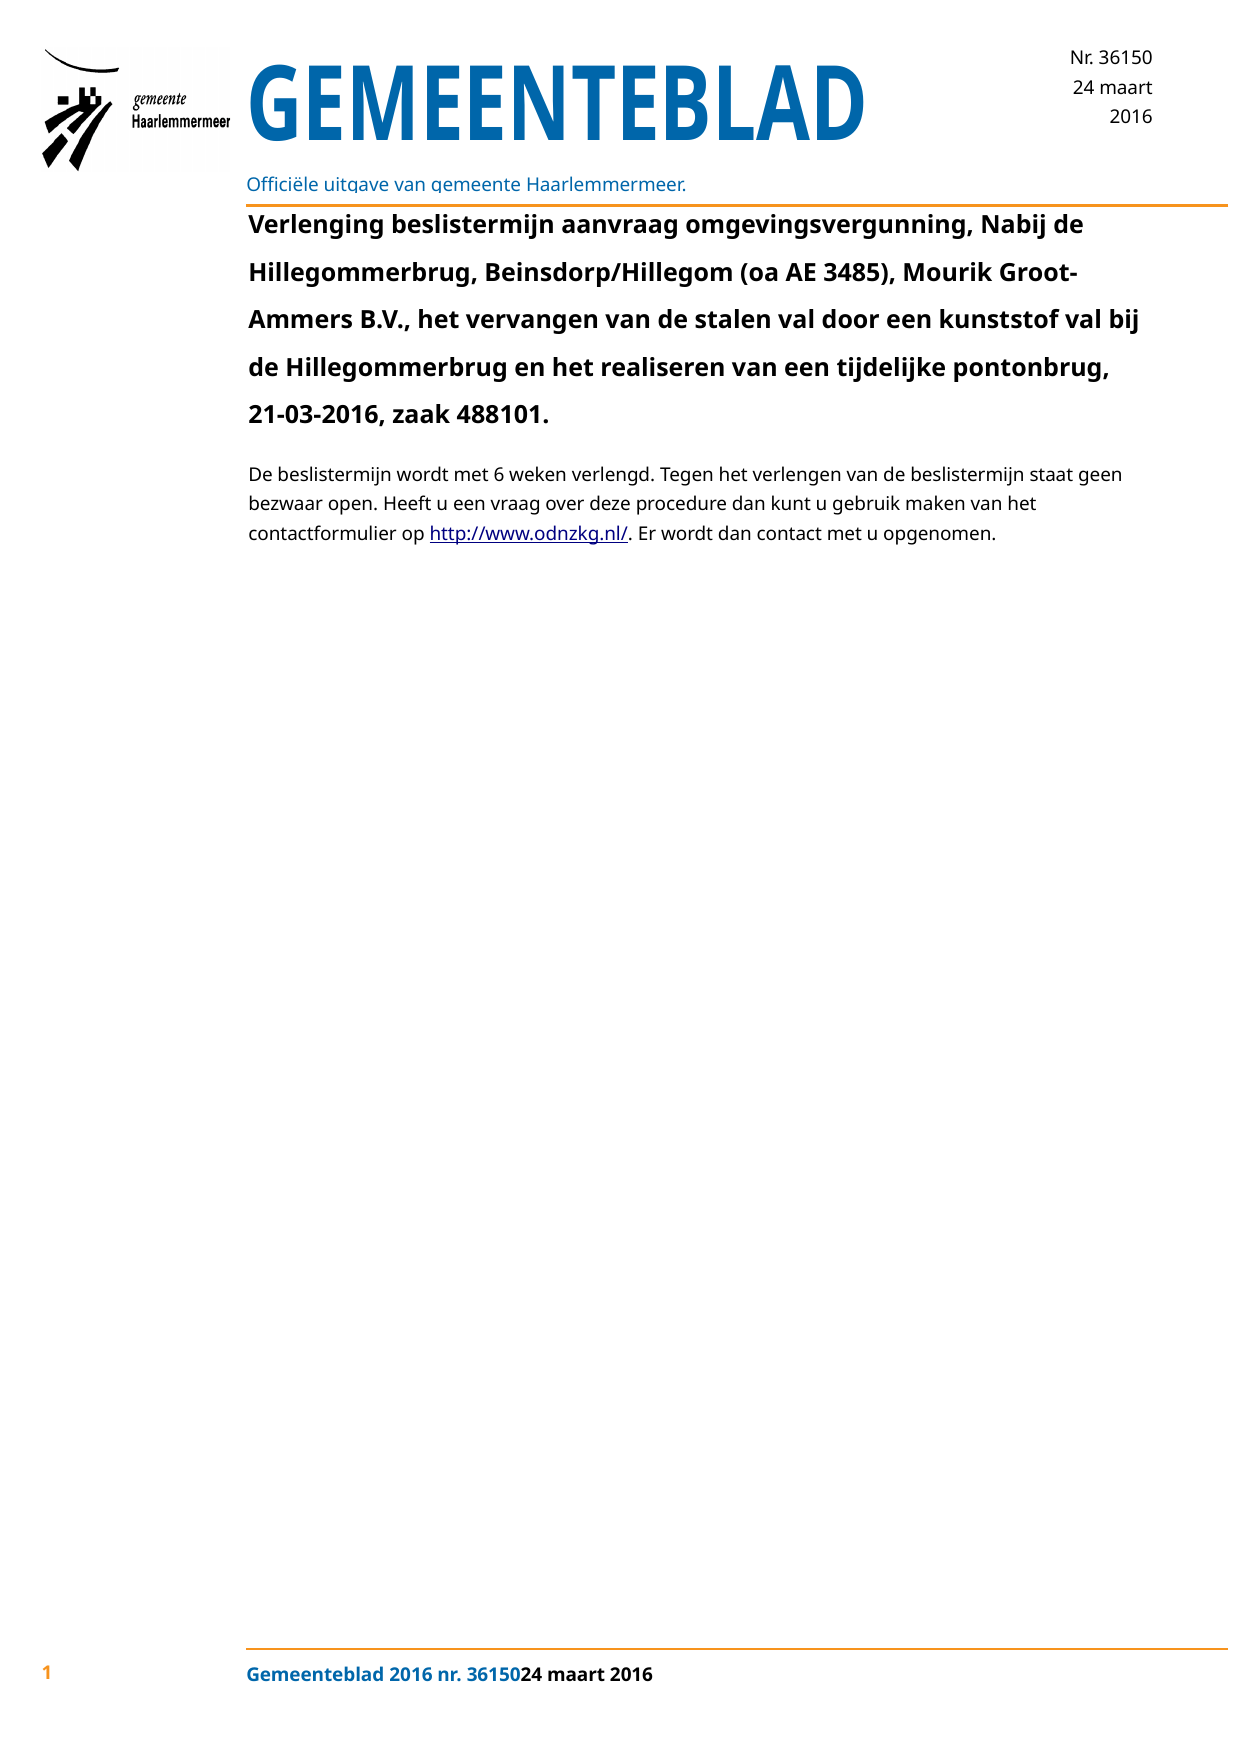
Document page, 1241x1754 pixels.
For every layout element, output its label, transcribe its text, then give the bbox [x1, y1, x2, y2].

picture [41, 47, 231, 172]
text De beslistermijn wordt met 6 weken verlengd. Tegen het verlengen van de beslistermijn staat geen bezwaar open. Heeft u een vraag over deze procedure dan kunt u gebruik maken van het contactformulier op http://www.odnzkg.nl/. Er wordt dan contact met u opgenomen. [248, 461, 1152, 546]
text Verlenging beslistermijn aanvraag omgevingsvergunning, Nabij de Hillegommerbrug, Beinsdorp/Hillegom (oa AE 3485), Mourik Groot-Ammers B.V., het vervangen van de stalen val door een kunststof val bij de Hillegommerbrug en het realiseren van een tijdelijke pontonbrug, 21-03-2016, zaak 488101. [248, 207, 1152, 431]
